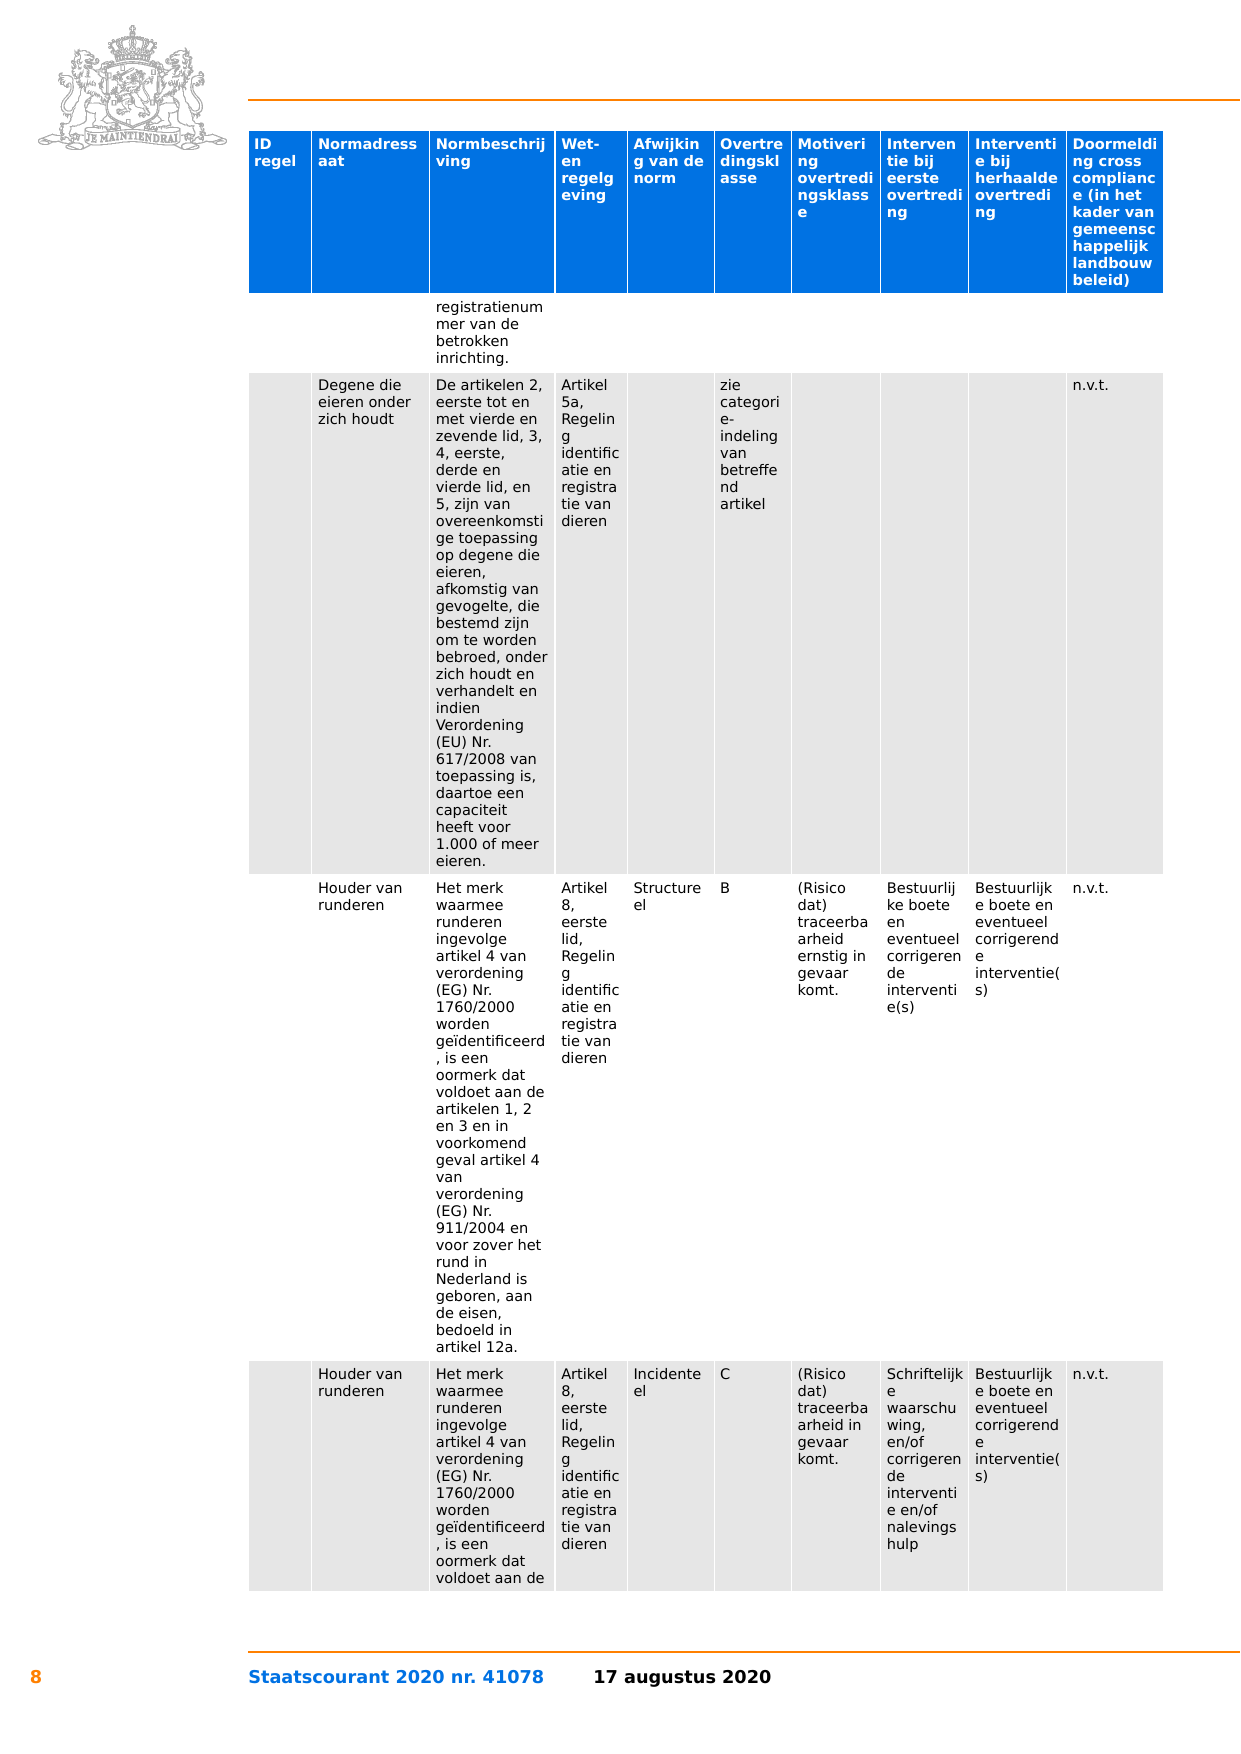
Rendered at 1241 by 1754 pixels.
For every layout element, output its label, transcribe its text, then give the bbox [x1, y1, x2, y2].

table_header Overtredingsklasse [715, 131, 791, 293]
table_cell [249, 875, 311, 1360]
table_cell [969, 294, 1066, 371]
table_cell n.v.t. [1067, 875, 1163, 1360]
table_header Afwijking van de norm [628, 131, 714, 293]
table_cell [556, 294, 627, 371]
table_cell Schriftelijke waarschuwing, en/of corrigerende interventie en/of nalevingshulp [881, 1361, 968, 1591]
table_header Interventie bij herhaalde overtreding [969, 131, 1066, 293]
table_cell n.v.t. [1067, 1361, 1163, 1591]
picture [38, 25, 227, 150]
table_cell De artikelen 2, eerste tot en met vierde en zevende lid, 3, 4, eerste, derde en vierde lid, en 5, zijn van overeenkomstige toepassing op degene die eieren, afkomstig van gevogelte, die bestemd zijn om te worden bebroed, onder zich houdt en verhandelt en indien Verordening (EU) Nr. 617/2008 van toepassing is, daartoe een capaciteit heeft voor 1.000 of meer eieren. [430, 373, 554, 874]
table_header Doormelding cross compliance (in het kader van gemeenschappelijk landbouwbeleid) [1067, 131, 1163, 293]
table_cell registratienummer van de betrokken inrichting. [430, 294, 554, 371]
table_cell zie categorie-indeling van betreffend artikel [715, 373, 791, 874]
table_cell [715, 294, 791, 371]
table_cell [881, 373, 968, 874]
table_cell Bestuurlijke boete en eventueel corrigerende interventie(s) [881, 875, 968, 1360]
table_header Wet- en regelgeving [556, 131, 627, 293]
table_cell Artikel 8, eerste lid, Regeling identificatie en registratie van dieren [556, 875, 627, 1360]
table_cell [792, 373, 880, 874]
table_cell [249, 373, 311, 874]
table_header Interventie bij eerste overtreding [881, 131, 968, 293]
table_header Normadressaat [312, 131, 429, 293]
table_cell [1067, 294, 1163, 371]
table_cell Artikel 8, eerste lid, Regeling identificatie en registratie van dieren [556, 1361, 627, 1591]
table_cell Degene die eieren onder zich houdt [312, 373, 429, 874]
table_cell Bestuurlijke boete en eventueel corrigerende interventie(s) [969, 875, 1066, 1360]
table_cell [881, 294, 968, 371]
table_header Normbeschrijving [430, 131, 554, 293]
table_cell [249, 294, 311, 371]
table_cell Houder van runderen [312, 875, 429, 1360]
table_cell Houder van runderen [312, 1361, 429, 1591]
table_cell Het merk waarmee runderen ingevolge artikel 4 van verordening (EG) Nr. 1760/2000 worden geïdentificeerd, is een oormerk dat voldoet aan de [430, 1361, 554, 1591]
table_cell Bestuurlijke boete en eventueel corrigerende interventie(s) [969, 1361, 1066, 1591]
table_cell Het merk waarmee runderen ingevolge artikel 4 van verordening (EG) Nr. 1760/2000 worden geïdentificeerd, is een oormerk dat voldoet aan de artikelen 1, 2 en 3 en in voorkomend geval artikel 4 van verordening (EG) Nr. 911/2004 en voor zover het rund in Nederland is geboren, aan de eisen, bedoeld in artikel 12a. [430, 875, 554, 1360]
table_cell [249, 1361, 311, 1591]
table_cell [312, 294, 429, 371]
table_cell [628, 373, 714, 874]
table_cell Artikel 5a, Regeling identificatie en registratie van dieren [556, 373, 627, 874]
table_cell [628, 294, 714, 371]
table_cell C [715, 1361, 791, 1591]
table_cell [792, 294, 880, 371]
table_cell n.v.t. [1067, 373, 1163, 874]
table_cell (Risico dat) traceerbaarheid in gevaar komt. [792, 1361, 880, 1591]
table_cell Structureel [628, 875, 714, 1360]
table_cell [969, 373, 1066, 874]
table_cell B [715, 875, 791, 1360]
table_cell (Risico dat) traceerbaarheid ernstig in gevaar komt. [792, 875, 880, 1360]
table_header ID regel [249, 131, 311, 293]
table_cell Incidenteel [628, 1361, 714, 1591]
table_header Motivering overtredingsklasse [792, 131, 880, 293]
